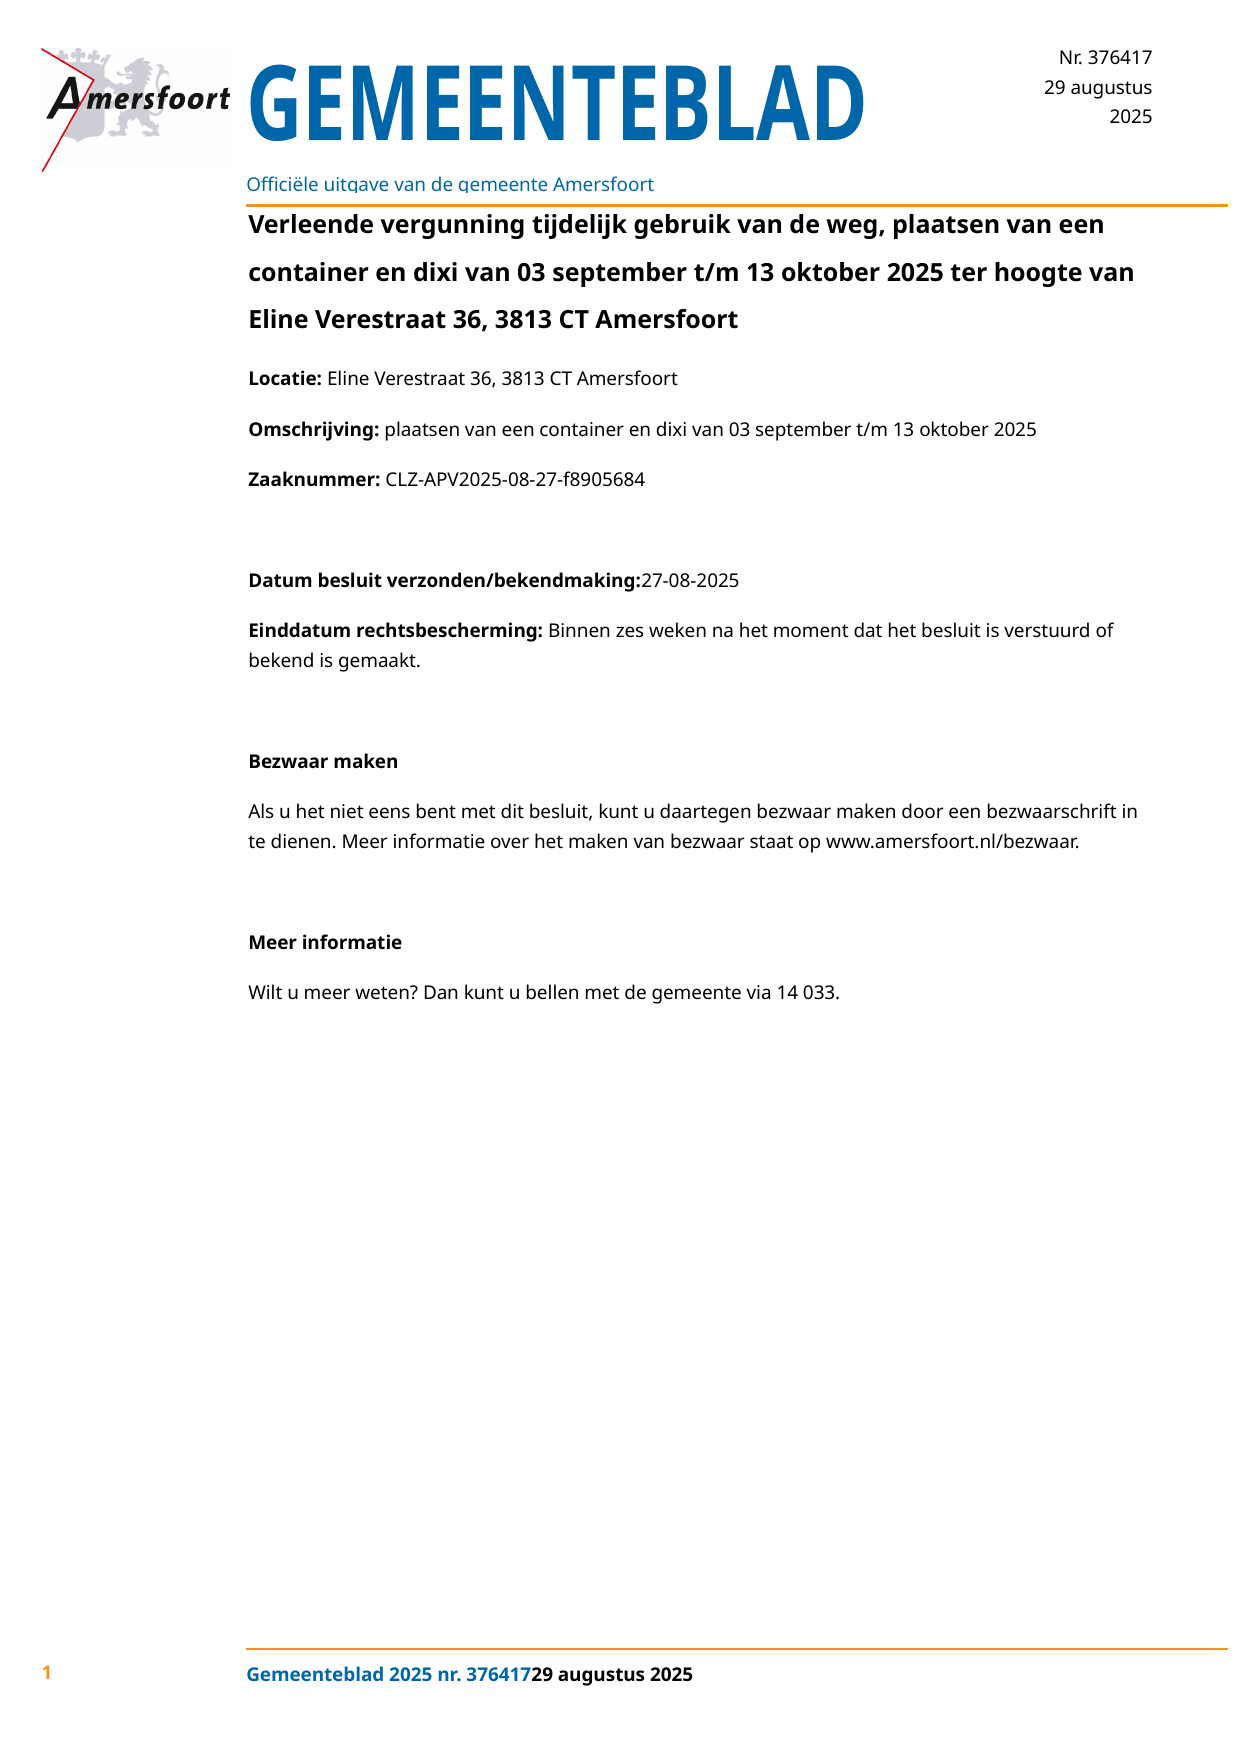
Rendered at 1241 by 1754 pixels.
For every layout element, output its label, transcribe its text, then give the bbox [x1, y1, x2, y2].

picture [41, 47, 231, 172]
text Verleende vergunning tijdelijk gebruik van de weg, plaatsen van een container en dixi van 03 september t/m 13 oktober 2025 ter hoogte van Eline Verestraat 36, 3813 CT Amersfoort [248, 207, 1152, 336]
text Einddatum rechtsbescherming: Binnen zes weken na het moment dat het besluit is verstuurd of bekend is gemaakt. [248, 618, 1152, 673]
text Wilt u meer weten? Dan kunt u bellen met de gemeente via 14 033. [248, 979, 1152, 1005]
text Zaaknummer: CLZ-APV2025-08-27-f8905684 [248, 466, 1152, 492]
text Datum besluit verzonden/bekendmaking:27-08-2025 [248, 567, 1152, 593]
text Locatie: Eline Verestraat 36, 3813 CT Amersfoort [248, 366, 1152, 391]
text Meer informatie [248, 929, 1152, 954]
text Bezwaar maken [248, 748, 1152, 774]
text Als u het niet eens bent met dit besluit, kunt u daartegen bezwaar maken door een bezwaarschrift in te dienen. Meer informatie over het maken van bezwaar staat op www.amersfoort.nl/bezwaar. [248, 798, 1152, 854]
text Omschrijving: plaatsen van een container en dixi van 03 september t/m 13 oktober 2025 [248, 416, 1152, 442]
